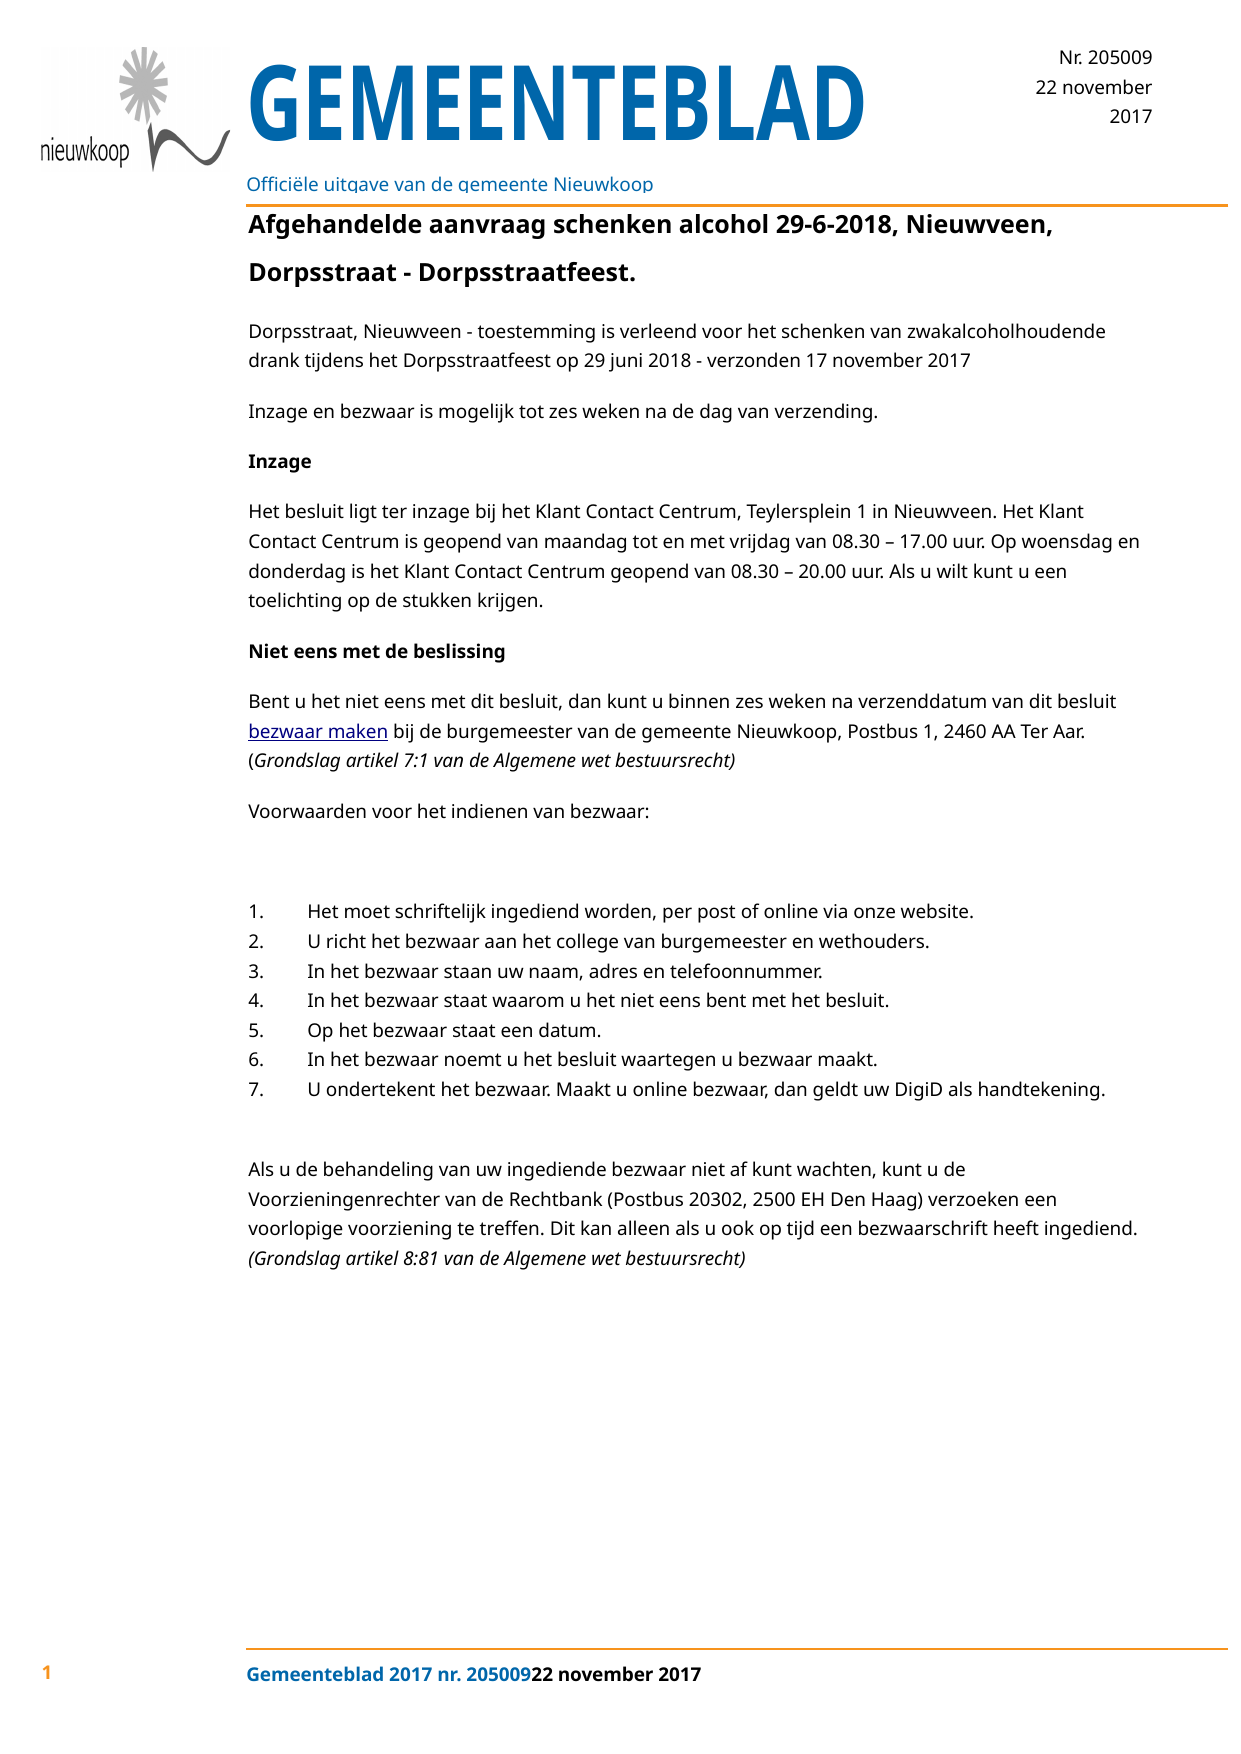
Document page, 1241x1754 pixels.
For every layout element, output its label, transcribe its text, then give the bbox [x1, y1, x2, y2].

list Het moet schriftelijk ingediend worden, per post of online via onze website. [248, 899, 1152, 924]
list In het bezwaar noemt u het besluit waartegen u bezwaar maakt. [248, 1047, 1152, 1072]
list Op het bezwaar staat een datum. [248, 1017, 1152, 1043]
text Inzage [248, 448, 1152, 474]
list U richt het bezwaar aan het college van burgemeester en wethouders. [248, 928, 1152, 954]
text Het besluit ligt ter inzage bij het Klant Contact Centrum, Teylersplein 1 in Nieuwveen. Het Klant Contact Centrum is geopend van maandag tot en met vrijdag van 08.30 – 17.00 uur. Op woensdag en donderdag is het Klant Contact Centrum geopend van 08.30 – 20.00 uur. Als u wilt kunt u een toelichting op de stukken krijgen. [248, 499, 1152, 613]
list In het bezwaar staat waarom u het niet eens bent met het besluit. [248, 987, 1152, 1013]
text Inzage en bezwaar is mogelijk tot zes weken na de dag van verzending. [248, 398, 1152, 424]
text Als u de behandeling van uw ingediende bezwaar niet af kunt wachten, kunt u de Voorzieningenrechter van de Rechtbank (Postbus 20302, 2500 EH Den Haag) verzoeken een voorlopige voorziening te treffen. Dit kan alleen als u ook op tijd een bezwaarschrift heeft ingediend. (Grondslag artikel 8:81 van de Algemene wet bestuursrecht) [248, 1156, 1152, 1271]
list In het bezwaar staan uw naam, adres en telefoonnummer. [248, 958, 1152, 984]
text Afgehandelde aanvraag schenken alcohol 29-6-2018, Nieuwveen, Dorpsstraat - Dorpsstraatfeest. [248, 207, 1152, 288]
picture [41, 47, 231, 172]
text Bent u het niet eens met dit besluit, dan kunt u binnen zes weken na verzenddatum van dit besluit bezwaar maken bij de burgemeester van de gemeente Nieuwkoop, Postbus 1, 2460 AA Ter Aar. (Grondslag artikel 7:1 van de Algemene wet bestuursrecht) [248, 688, 1152, 773]
text Niet eens met de beslissing [248, 638, 1152, 664]
text Voorwaarden voor het indienen van bezwaar: [248, 798, 1152, 824]
text Dorpsstraat, Nieuwveen - toestemming is verleend voor het schenken van zwakalcoholhoudende drank tijdens het Dorpsstraatfeest op 29 juni 2018 - verzonden 17 november 2017 [248, 318, 1152, 373]
list U ondertekent het bezwaar. Maakt u online bezwaar, dan geldt uw DigiD als handtekening. [248, 1076, 1152, 1102]
